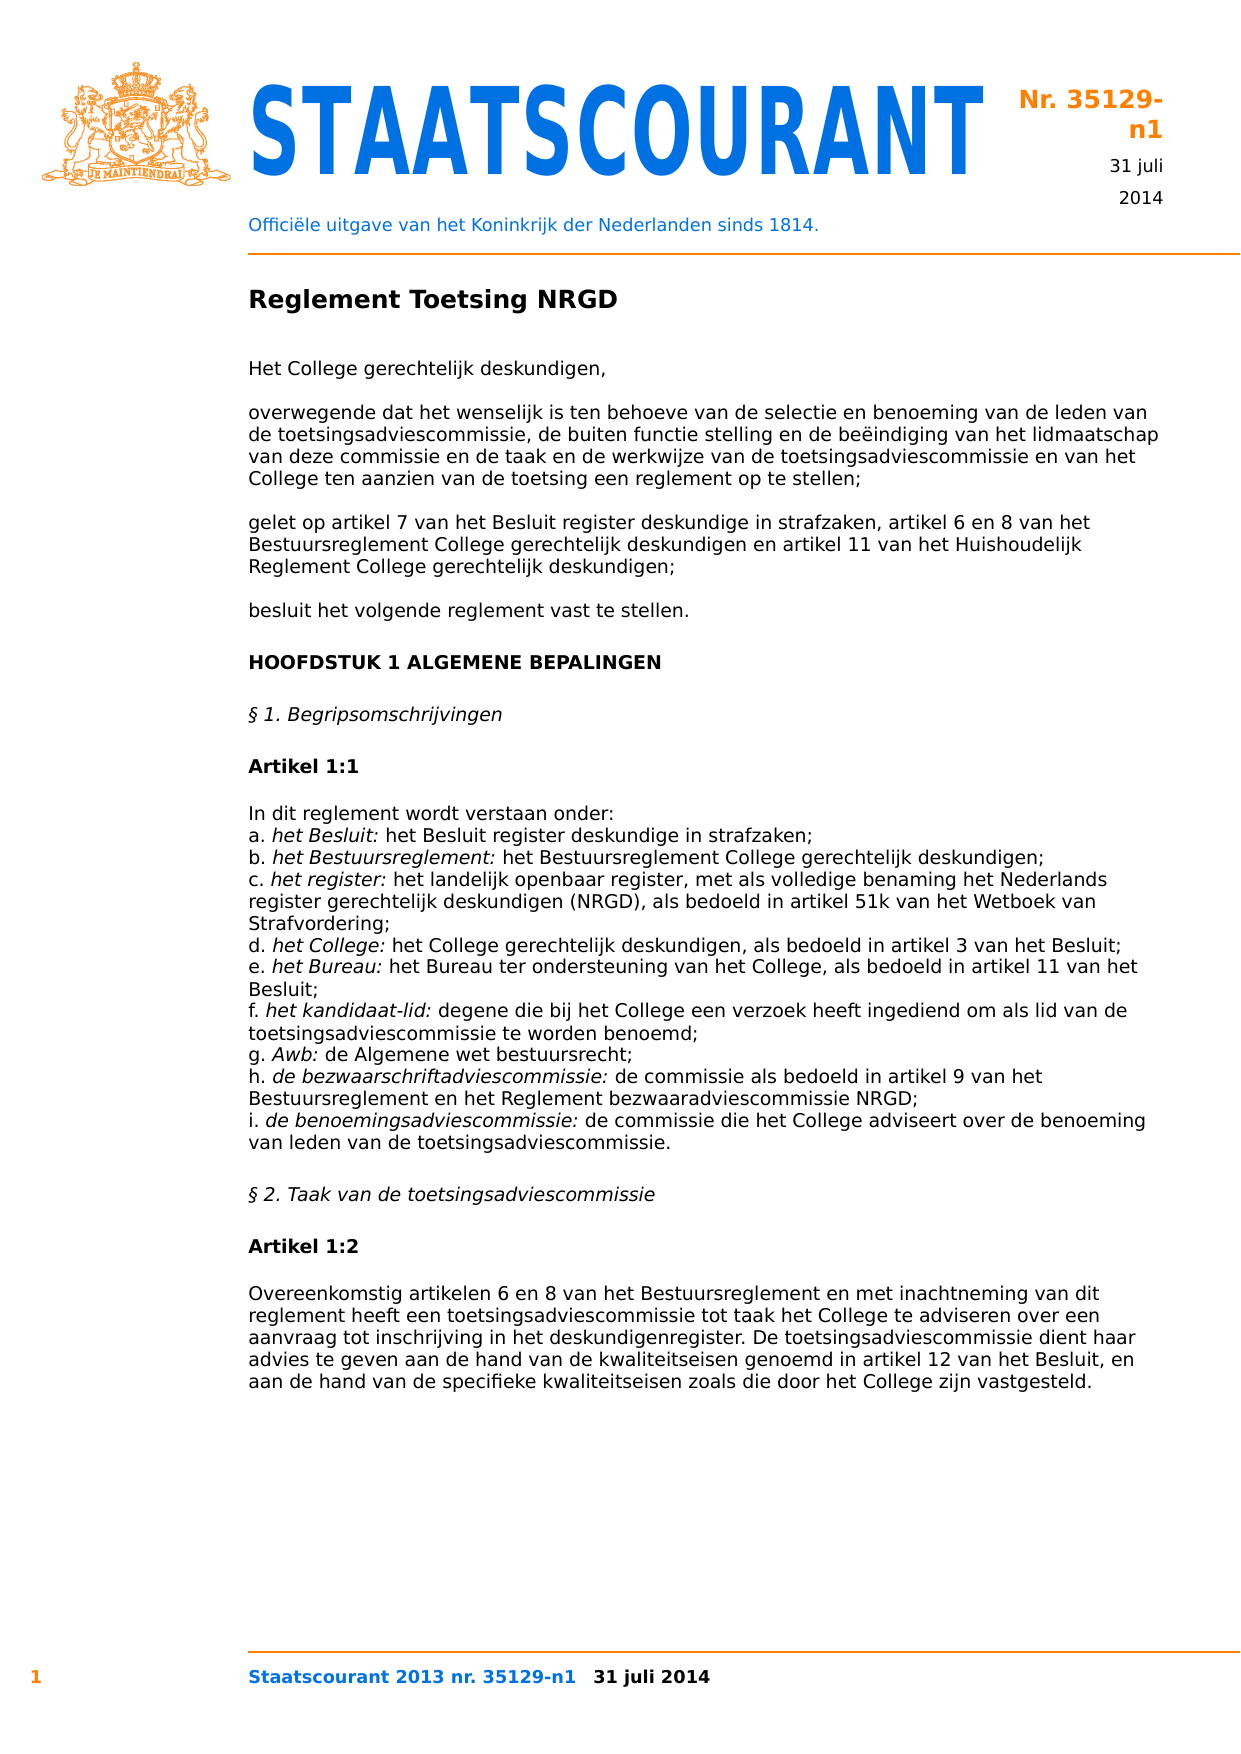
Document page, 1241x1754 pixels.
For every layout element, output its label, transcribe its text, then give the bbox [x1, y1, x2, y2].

subtitle Artikel 1:1 [248, 756, 1163, 778]
table_cell 2014 [998, 183, 1240, 215]
text h. de bezwaarschriftadviescommissie: de commissie als bedoeld in artikel 9 van het Bestuursreglement en het Reglement bezwaaradviescommissie NRGD; [248, 1066, 1163, 1110]
subtitle HOOFDSTUK 1 ALGEMENE BEPALINGEN [248, 652, 1163, 674]
text e. het Bureau: het Bureau ter ondersteuning van het College, als bedoeld in artikel 11 van het Besluit; [248, 956, 1163, 1000]
text d. het College: het College gerechtelijk deskundigen, als bedoeld in artikel 3 van het Besluit; [248, 934, 1163, 956]
text Overeenkomstig artikelen 6 en 8 van het Bestuursreglement en met inachtneming van dit reglement heeft een toetsingsadviescommissie tot taak het College te adviseren over een aanvraag tot inschrijving in het deskundigenregister. De toetsingsadviescommissie dient haar advies te geven aan de hand van de kwaliteitseisen genoemd in artikel 12 van het Besluit, en aan de hand van de specifieke kwaliteitseisen zoals die door het College zijn vastgesteld. [248, 1283, 1163, 1393]
text gelet op artikel 7 van het Besluit register deskundige in strafzaken, artikel 6 en 8 van het Bestuursreglement College gerechtelijk deskundigen en artikel 11 van het Huishoudelijk Reglement College gerechtelijk deskundigen; [248, 512, 1163, 578]
picture [41, 62, 231, 186]
subtitle Artikel 1:2 [248, 1236, 1163, 1258]
text c. het register: het landelijk openbaar register, met als volledige benaming het Nederlands register gerechtelijk deskundigen (NRGD), als bedoeld in artikel 51k van het Wetboek van Strafvordering; [248, 868, 1163, 934]
text i. de benoemingsadviescommissie: de commissie die het College adviseert over de benoeming van leden van de toetsingsadviescommissie. [248, 1110, 1163, 1154]
table_header Nr. 35129-n1 [998, 62, 1240, 150]
table_cell Officiële uitgave van het Koninkrijk der Nederlanden sinds 1814. [248, 215, 1240, 253]
text a. het Besluit: het Besluit register deskundige in strafzaken; [248, 824, 1163, 847]
text overwegende dat het wenselijk is ten behoeve van de selectie en benoeming van de leden van de toetsingsadviescommissie, de buiten functie stelling en de beëindiging van het lidmaatschap van deze commissie en de taak en de werkwijze van de toetsingsadviescommissie en van het College ten aanzien van de toetsing een reglement op te stellen; [248, 402, 1163, 490]
subtitle Reglement Toetsing NRGD [248, 285, 1163, 314]
subtitle § 1. Begripsomschrijvingen [248, 704, 1163, 726]
text In dit reglement wordt verstaan onder: [248, 803, 1163, 824]
text f. het kandidaat-lid: degene die bij het College een verzoek heeft ingediend om als lid van de toetsingsadviescommissie te worden benoemd; [248, 1000, 1163, 1044]
table_cell 31 juli [998, 150, 1240, 182]
table_header [25, 62, 248, 253]
text g. Awb: de Algemene wet bestuursrecht; [248, 1044, 1163, 1066]
subtitle § 2. Taak van de toetsingsadviescommissie [248, 1184, 1163, 1206]
text Het College gerechtelijk deskundigen, [248, 358, 1163, 380]
table_header STAATSCOURANT [248, 62, 998, 215]
text besluit het volgende reglement vast te stellen. [248, 600, 1163, 622]
text b. het Bestuursreglement: het Bestuursreglement College gerechtelijk deskundigen; [248, 847, 1163, 868]
